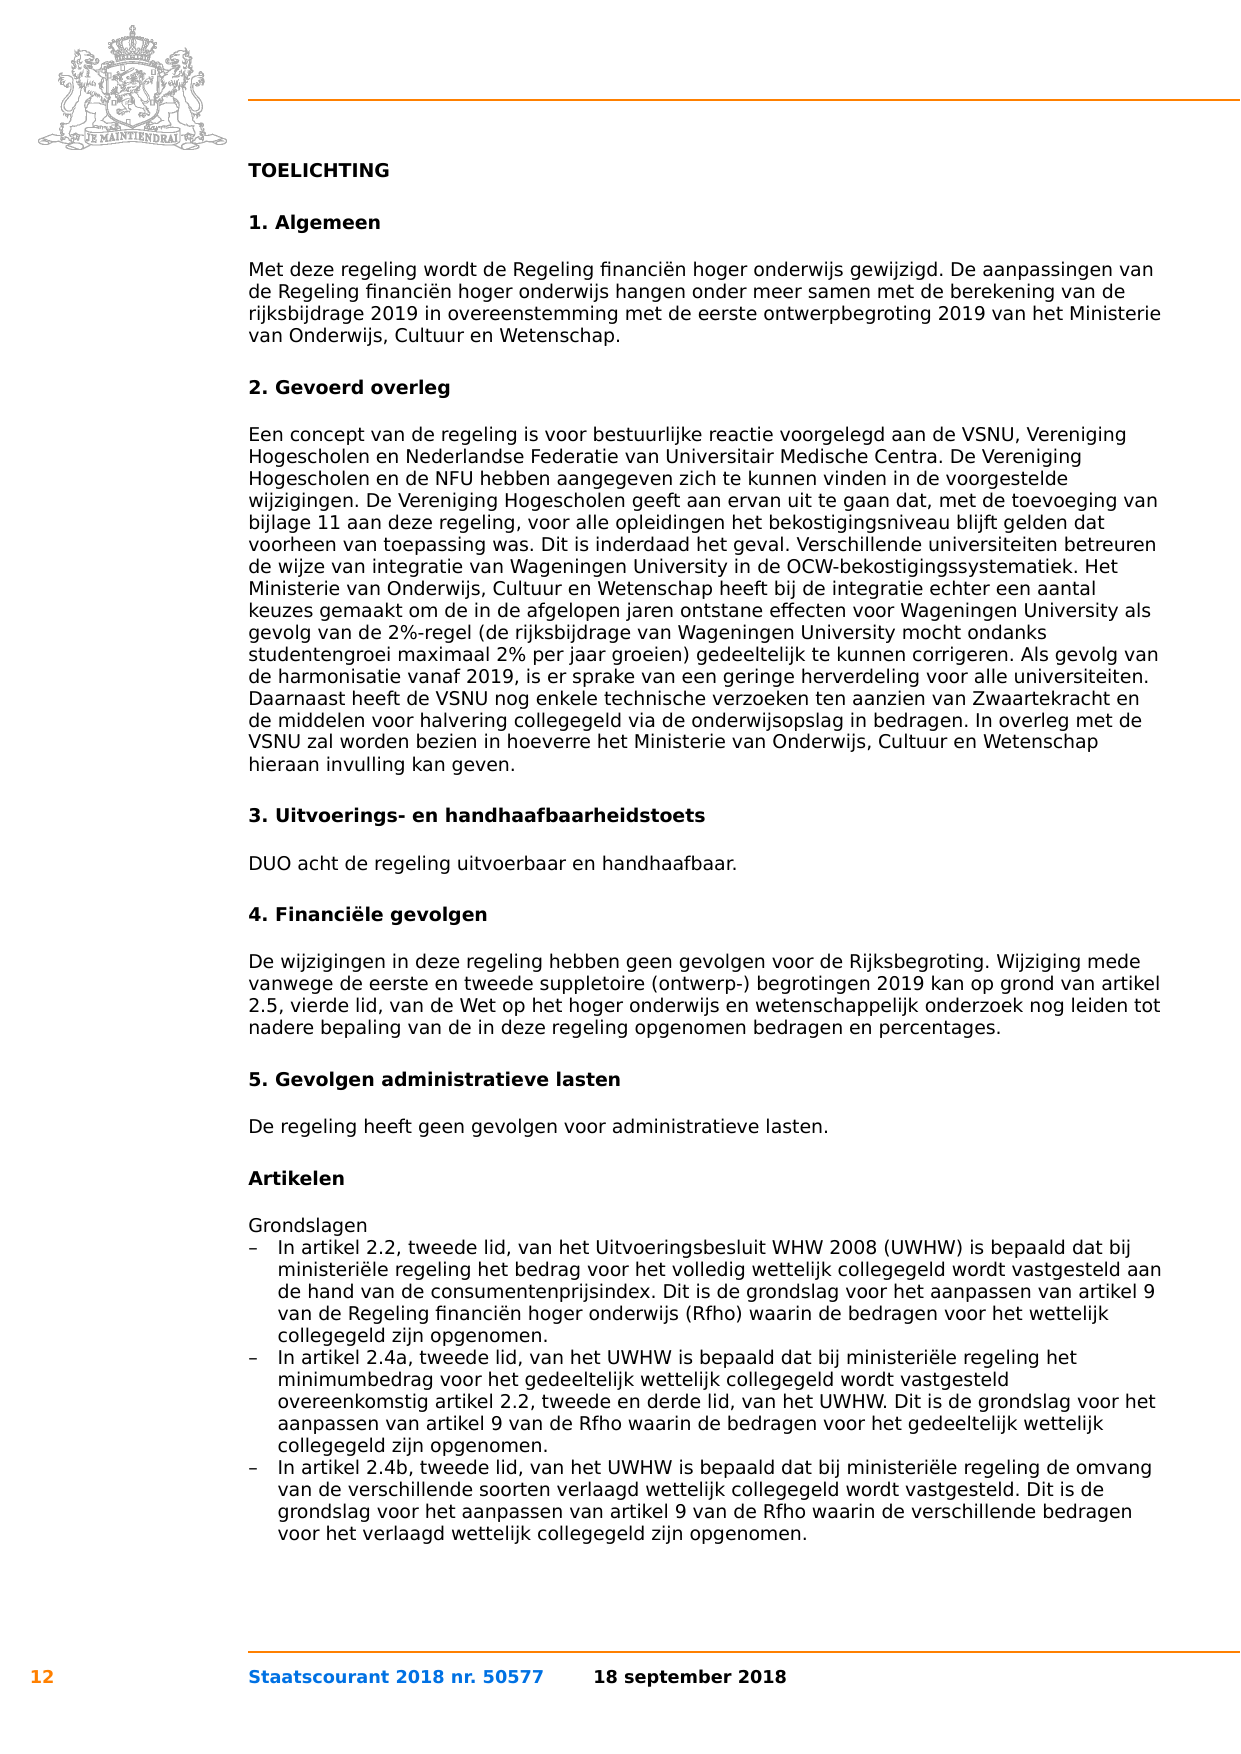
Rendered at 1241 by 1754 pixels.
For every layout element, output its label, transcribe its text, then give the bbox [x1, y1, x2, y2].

subtitle 4. Financiële gevolgen [248, 904, 1163, 926]
text De wijzigingen in deze regeling hebben geen gevolgen voor de Rijksbegroting. Wijziging mede vanwege de eerste en tweede suppletoire (ontwerp-) begrotingen 2019 kan op grond van artikel 2.5, vierde lid, van de Wet op het hoger onderwijs en wetenschappelijk onderzoek nog leiden tot nadere bepaling van de in deze regeling opgenomen bedragen en percentages. [248, 951, 1163, 1039]
subtitle 1. Algemeen [248, 212, 1163, 234]
subtitle TOELICHTING [248, 160, 1163, 182]
subtitle Artikelen [248, 1168, 1163, 1190]
text De regeling heeft geen gevolgen voor administratieve lasten. [248, 1116, 1163, 1138]
subtitle 3. Uitvoerings- en handhaafbaarheidstoets [248, 805, 1163, 827]
text – In artikel 2.4a, tweede lid, van het UWHW is bepaald dat bij ministeriële regeling het minimumbedrag voor het gedeeltelijk wettelijk collegegeld wordt vastgesteld overeenkomstig artikel 2.2, tweede en derde lid, van het UWHW. Dit is de grondslag voor het aanpassen van artikel 9 van de Rfho waarin de bedragen voor het gedeeltelijk wettelijk collegegeld zijn opgenomen. [248, 1347, 1163, 1457]
text Met deze regeling wordt de Regeling financiën hoger onderwijs gewijzigd. De aanpassingen van de Regeling financiën hoger onderwijs hangen onder meer samen met de berekening van de rijksbijdrage 2019 in overeenstemming met de eerste ontwerpbegroting 2019 van het Ministerie van Onderwijs, Cultuur en Wetenschap. [248, 259, 1163, 347]
subtitle 5. Gevolgen administratieve lasten [248, 1069, 1163, 1091]
picture [38, 25, 227, 150]
text Grondslagen [248, 1215, 1163, 1237]
text Een concept van de regeling is voor bestuurlijke reactie voorgelegd aan de VSNU, Vereniging Hogescholen en Nederlandse Federatie van Universitair Medische Centra. De Vereniging Hogescholen en de NFU hebben aangegeven zich te kunnen vinden in de voorgestelde wijzigingen. De Vereniging Hogescholen geeft aan ervan uit te gaan dat, met de toevoeging van bijlage 11 aan deze regeling, voor alle opleidingen het bekostigingsniveau blijft gelden dat voorheen van toepassing was. Dit is inderdaad het geval. Verschillende universiteiten betreuren de wijze van integratie van Wageningen University in de OCW-bekostigingssystematiek. Het Ministerie van Onderwijs, Cultuur en Wetenschap heeft bij de integratie echter een aantal keuzes gemaakt om de in de afgelopen jaren ontstane effecten voor Wageningen University als gevolg van de 2%-regel (de rijksbijdrage van Wageningen University mocht ondanks studentengroei maximaal 2% per jaar groeien) gedeeltelijk te kunnen corrigeren. Als gevolg van de harmonisatie vanaf 2019, is er sprake van een geringe herverdeling voor alle universiteiten. Daarnaast heeft de VSNU nog enkele technische verzoeken ten aanzien van Zwaartekracht en de middelen voor halvering collegegeld via de onderwijsopslag in bedragen. In overleg met de VSNU zal worden bezien in hoeverre het Ministerie van Onderwijs, Cultuur en Wetenschap hieraan invulling kan geven. [248, 424, 1163, 775]
subtitle 2. Gevoerd overleg [248, 377, 1163, 399]
text – In artikel 2.2, tweede lid, van het Uitvoeringsbesluit WHW 2008 (UWHW) is bepaald dat bij ministeriële regeling het bedrag voor het volledig wettelijk collegegeld wordt vastgesteld aan de hand van de consumentenprijsindex. Dit is de grondslag voor het aanpassen van artikel 9 van de Regeling financiën hoger onderwijs (Rfho) waarin de bedragen voor het wettelijk collegegeld zijn opgenomen. [248, 1237, 1163, 1347]
text – In artikel 2.4b, tweede lid, van het UWHW is bepaald dat bij ministeriële regeling de omvang van de verschillende soorten verlaagd wettelijk collegegeld wordt vastgesteld. Dit is de grondslag voor het aanpassen van artikel 9 van de Rfho waarin de verschillende bedragen voor het verlaagd wettelijk collegegeld zijn opgenomen. [248, 1457, 1163, 1545]
text DUO acht de regeling uitvoerbaar en handhaafbaar. [248, 852, 1163, 874]
